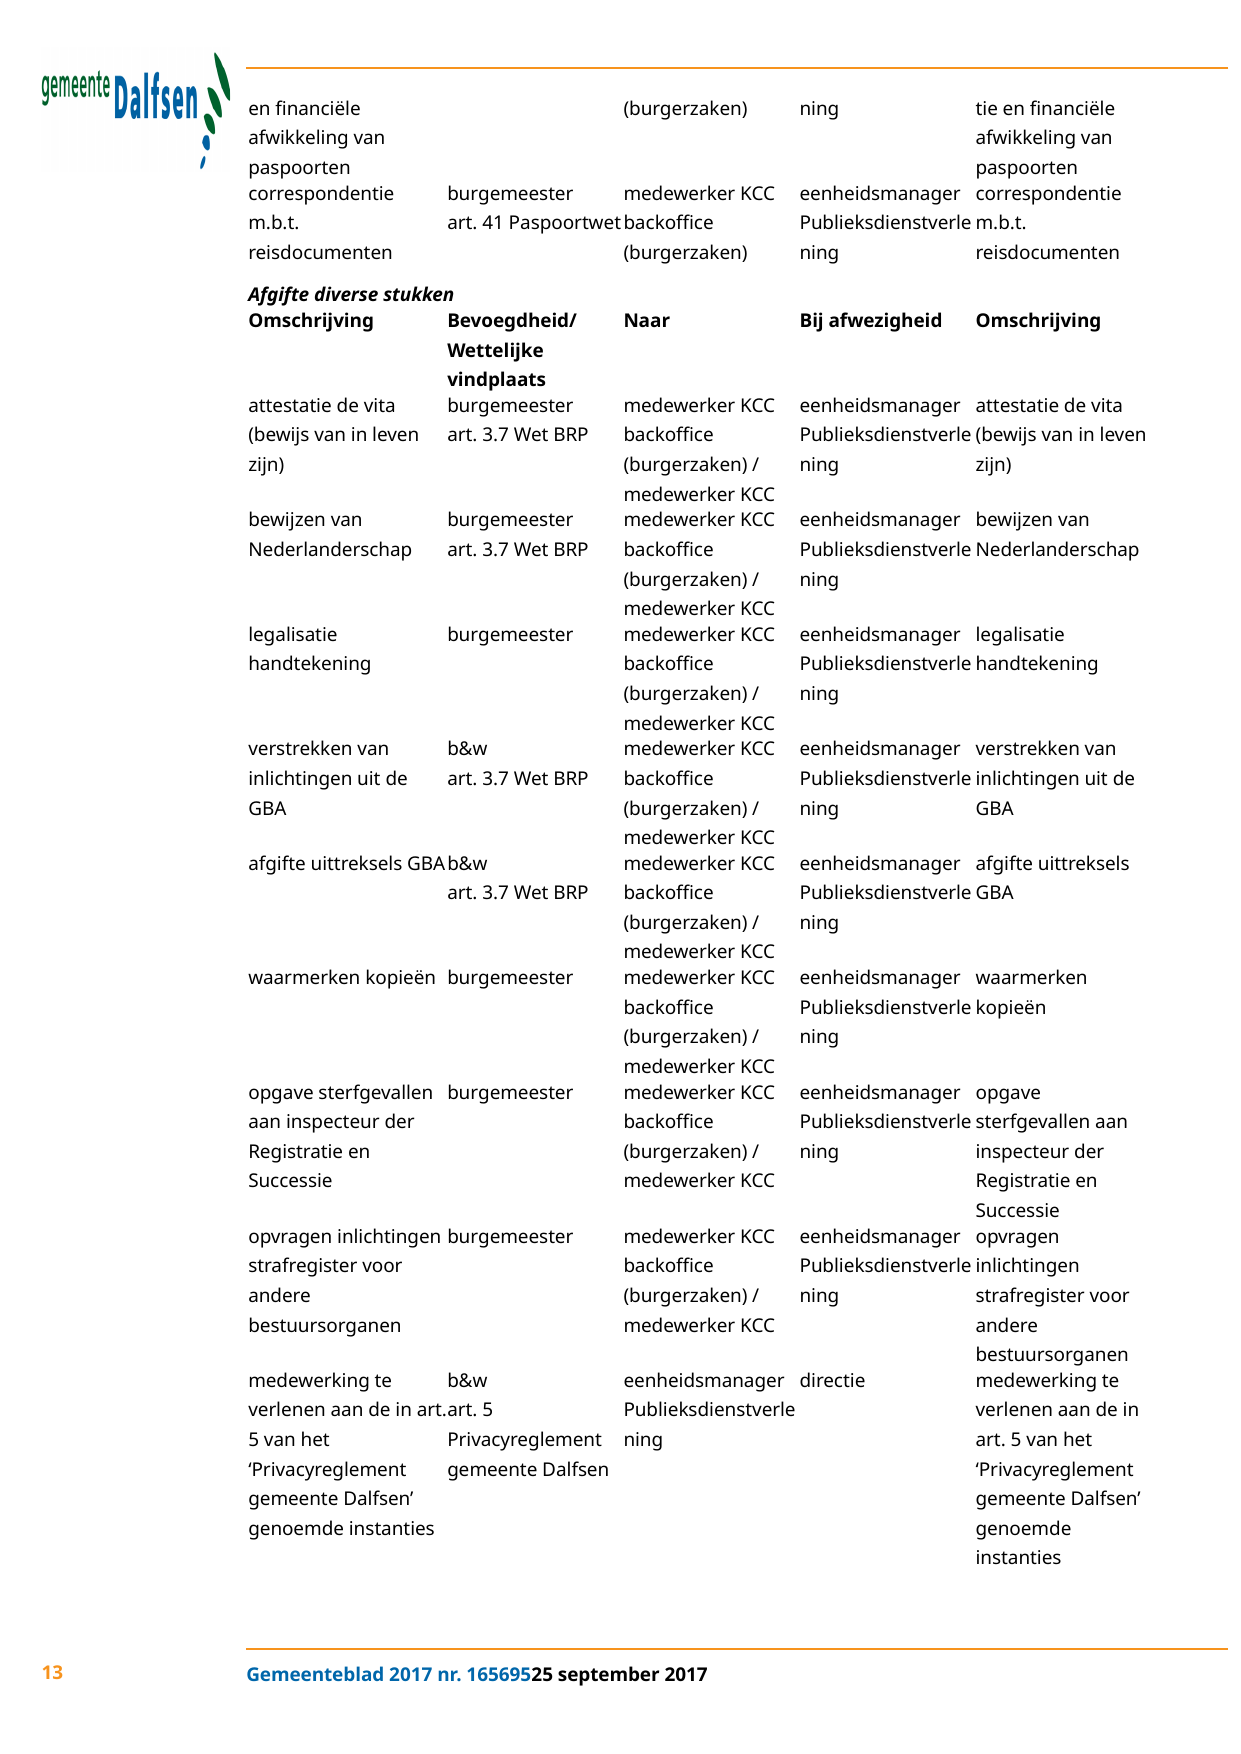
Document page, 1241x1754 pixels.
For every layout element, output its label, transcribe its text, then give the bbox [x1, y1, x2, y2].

table_cell verstrekken van inlichtingen uit de GBA [248, 736, 447, 850]
table_header Bij afwezigheid [799, 307, 975, 392]
table_cell attestatie de vita (bewijs van in leven zijn) [975, 392, 1152, 507]
table_cell eenheidsmanager Publieksdienstverlening [799, 850, 975, 964]
table_cell opgave sterfgevallen aan inspecteur der Registratie en Successie [975, 1079, 1152, 1223]
table_cell ning [799, 95, 975, 180]
table_cell burgemeester [447, 1223, 623, 1367]
table_cell b&w art. 3.7 Wet BRP [447, 850, 623, 964]
table_header Bevoegdheid/Wettelijke vindplaats [447, 307, 623, 392]
table_cell medewerker KCC backoffice (burgerzaken) / medewerker KCC [623, 1079, 799, 1223]
table_cell eenheidsmanager Publieksdienstverlening [799, 392, 975, 507]
table_cell medewerking te verlenen aan de in art. 5 van het ‘Privacyreglement gemeente Dalfsen’ genoemde instanties [248, 1367, 447, 1570]
table_cell medewerker KCC backoffice (burgerzaken) / medewerker KCC [623, 736, 799, 850]
table_cell b&w art. 5 Privacyreglement gemeente Dalfsen [447, 1367, 623, 1570]
table_cell medewerker KCC backoffice (burgerzaken) / medewerker KCC [623, 507, 799, 621]
table_cell eenheidsmanager Publieksdienstverlening [799, 1223, 975, 1367]
table_cell (burgerzaken) [623, 95, 799, 180]
table_cell medewerker KCC backoffice (burgerzaken) / medewerker KCC [623, 621, 799, 736]
table_cell medewerker KCC backoffice (burgerzaken) / medewerker KCC [623, 392, 799, 507]
table_cell attestatie de vita (bewijs van in leven zijn) [248, 392, 447, 507]
table_cell afgifte uittreksels GBA [975, 850, 1152, 964]
table_cell verstrekken van inlichtingen uit de GBA [975, 736, 1152, 850]
table_cell en financiële afwikkeling van paspoorten [248, 95, 447, 180]
table_cell correspondentie m.b.t. reisdocumenten [975, 180, 1152, 264]
picture [41, 47, 231, 172]
table_cell bewijzen van Nederlanderschap [248, 507, 447, 621]
table_cell eenheidsmanager Publieksdienstverlening [799, 736, 975, 850]
table_cell eenheidsmanager Publieksdienstverlening [799, 180, 975, 264]
table_cell opvragen inlichtingen strafregister voor andere bestuursorganen [975, 1223, 1152, 1367]
table_cell legalisatie handtekening [248, 621, 447, 736]
table_cell medewerking te verlenen aan de in art. 5 van het ‘Privacyreglement gemeente Dalfsen’ genoemde instanties [975, 1367, 1152, 1570]
table_cell medewerker KCC backoffice (burgerzaken) / medewerker KCC [623, 1223, 799, 1367]
table_cell medewerker KCC backoffice (burgerzaken) / medewerker KCC [623, 850, 799, 964]
table_cell burgemeester art. 3.7 Wet BRP [447, 507, 623, 621]
table_cell bewijzen van Nederlanderschap [975, 507, 1152, 621]
table_cell opvragen inlichtingen strafregister voor andere bestuursorganen [248, 1223, 447, 1367]
table_cell burgemeester art. 3.7 Wet BRP [447, 392, 623, 507]
text Afgifte diverse stukken [248, 281, 1152, 307]
table_cell eenheidsmanager Publieksdienstverlening [799, 965, 975, 1079]
table_cell correspondentie m.b.t. reisdocumenten [248, 180, 447, 264]
table_cell eenheidsmanager Publieksdienstverlening [799, 1079, 975, 1223]
table_cell b&w art. 3.7 Wet BRP [447, 736, 623, 850]
table_cell burgemeester art. 41 Paspoortwet [447, 180, 623, 264]
table_cell burgemeester [447, 965, 623, 1079]
table_cell tie en financiële afwikkeling van paspoorten [975, 95, 1152, 180]
table_header Omschrijving [248, 307, 447, 392]
table_cell eenheidsmanager Publieksdienstverlening [799, 621, 975, 736]
table_cell burgemeester [447, 1079, 623, 1223]
table_header Naar [623, 307, 799, 392]
table_cell [447, 95, 623, 180]
table_cell eenheidsmanager Publieksdienstverlening [799, 507, 975, 621]
table_cell waarmerken kopieën [248, 965, 447, 1079]
table_cell legalisatie handtekening [975, 621, 1152, 736]
table_cell waarmerken kopieën [975, 965, 1152, 1079]
table_cell burgemeester [447, 621, 623, 736]
table_cell medewerker KCC backoffice (burgerzaken) / medewerker KCC [623, 965, 799, 1079]
table_cell medewerker KCC backoffice (burgerzaken) [623, 180, 799, 264]
table_cell eenheidsmanager Publieksdienstverlening [623, 1367, 799, 1570]
table_header Omschrijving [975, 307, 1152, 392]
table_cell afgifte uittreksels GBA [248, 850, 447, 964]
table_cell opgave sterfgevallen aan inspecteur der Registratie en Successie [248, 1079, 447, 1223]
table_cell directie [799, 1367, 975, 1570]
